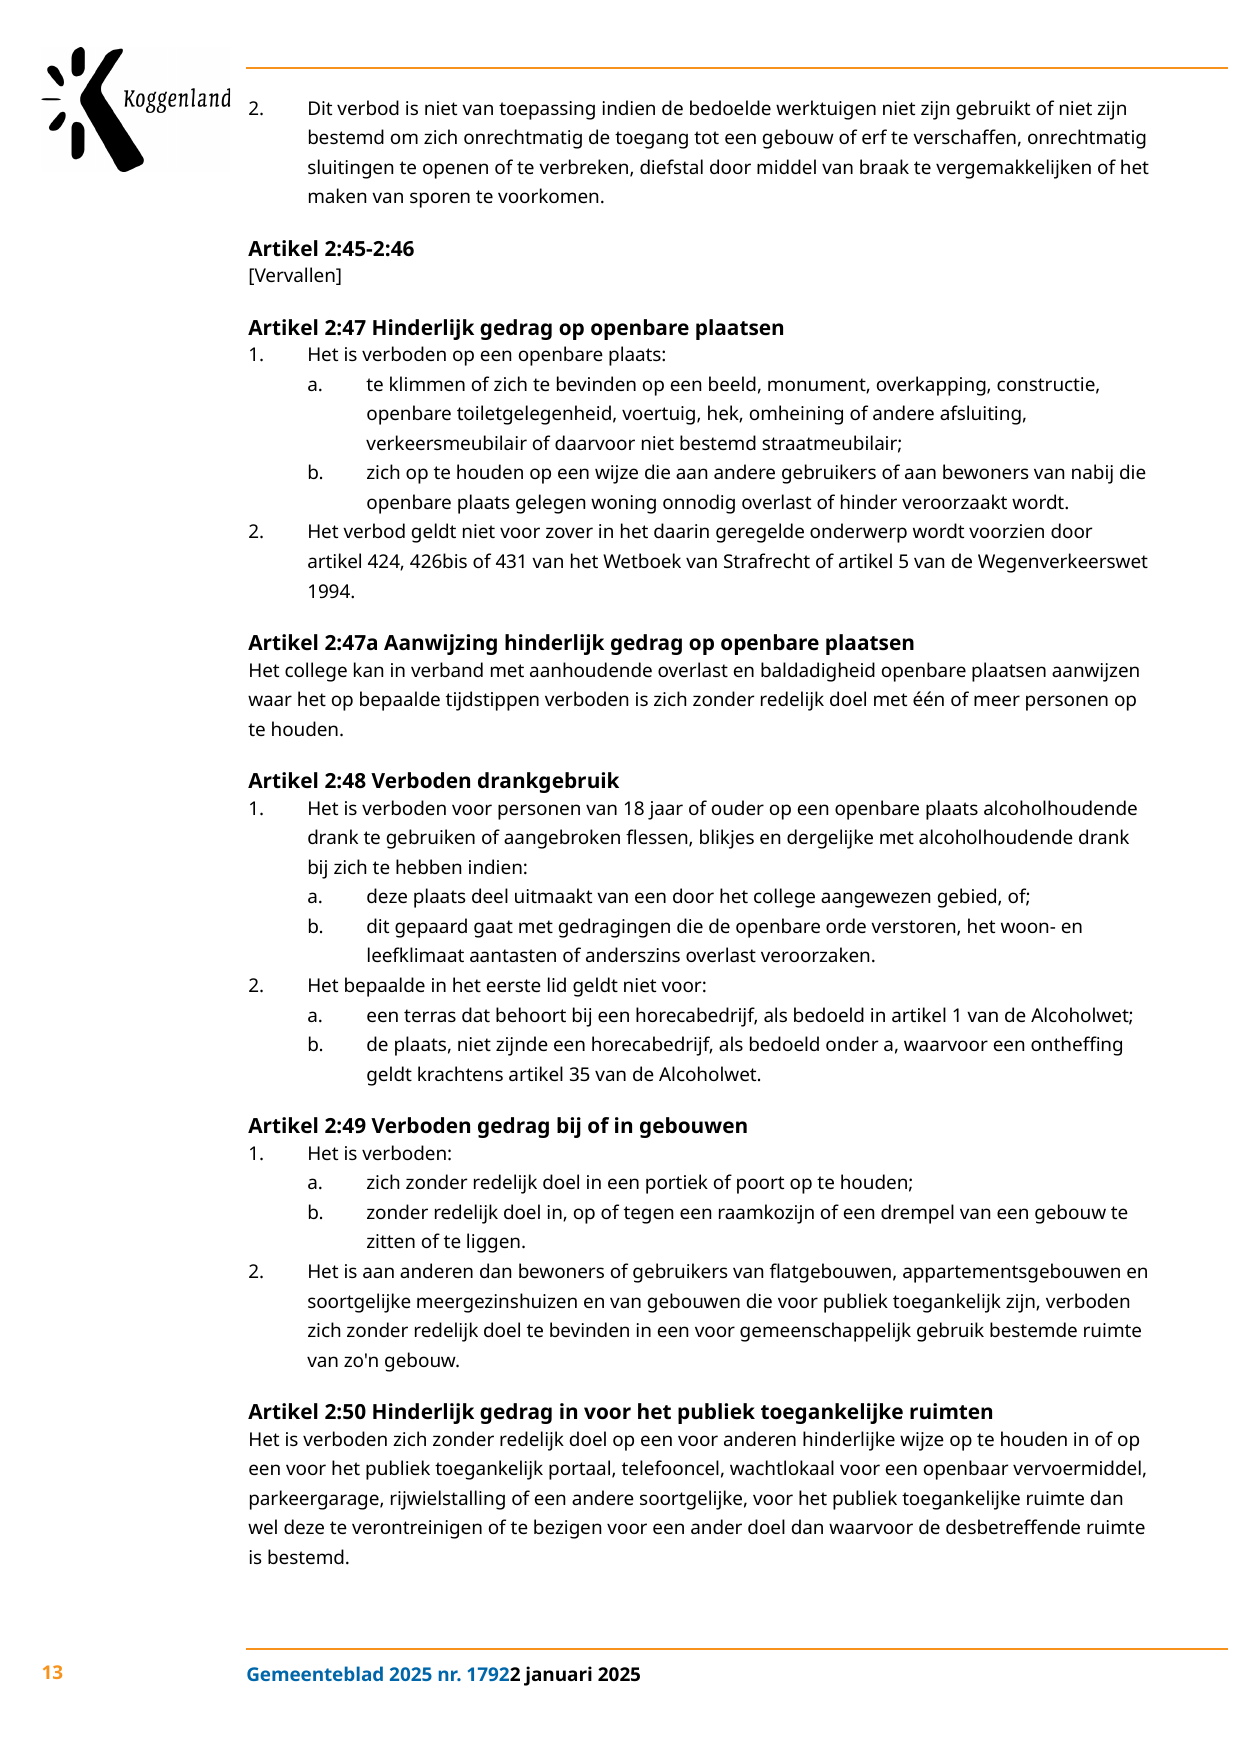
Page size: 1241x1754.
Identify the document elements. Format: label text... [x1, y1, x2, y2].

list deze plaats deel uitmaakt van een door het college aangewezen gebied, of; [307, 883, 1152, 909]
list Het is verboden: [248, 1140, 1152, 1166]
text [Vervallen] [248, 262, 1152, 288]
list Dit verbod is niet van toepassing indien de bedoelde werktuigen niet zijn gebruikt of niet zijn bestemd om zich onrechtmatig de toegang tot een gebouw of erf te verschaffen, onrechtmatig sluitingen te openen of te verbreken, diefstal door middel van braak te vergemakkelijken of het maken van sporen te voorkomen. [248, 95, 1152, 209]
list zich zonder redelijk doel in een portiek of poort op te houden; [307, 1169, 1152, 1195]
list dit gepaard gaat met gedragingen die de openbare orde verstoren, het woon- en leefklimaat aantasten of anderszins overlast veroorzaken. [307, 913, 1152, 968]
text Artikel 2:49 Verboden gedrag bij of in gebouwen [248, 1111, 1152, 1140]
picture [41, 47, 231, 172]
list een terras dat behoort bij een horecabedrijf, als bedoeld in artikel 1 van de Alcoholwet; [307, 1002, 1152, 1028]
text Artikel 2:47a Aanwijzing hinderlijk gedrag op openbare plaatsen [248, 628, 1152, 657]
list Het is verboden op een openbare plaats: [248, 341, 1152, 367]
text Het is verboden zich zonder redelijk doel op een voor anderen hinderlijke wijze op te houden in of op een voor het publiek toegankelijk portaal, telefooncel, wachtlokaal voor een openbaar vervoermiddel, parkeergarage, rijwielstalling of een andere soortgelijke, voor het publiek toegankelijke ruimte dan wel deze te verontreinigen of te bezigen voor een ander doel dan waarvoor de desbetreffende ruimte is bestemd. [248, 1426, 1152, 1570]
list Het bepaalde in het eerste lid geldt niet voor: [248, 972, 1152, 998]
text Het college kan in verband met aanhoudende overlast en baldadigheid openbare plaatsen aanwijzen waar het op bepaalde tijdstippen verboden is zich zonder redelijk doel met één of meer personen op te houden. [248, 657, 1152, 742]
list Het is verboden voor personen van 18 jaar of ouder op een openbare plaats alcoholhoudende drank te gebruiken of aangebroken flessen, blikjes en dergelijke met alcoholhoudende drank bij zich te hebben indien: [248, 795, 1152, 880]
list Het verbod geldt niet voor zover in het daarin geregelde onderwerp wordt voorzien door artikel 424, 426bis of 431 van het Wetboek van Strafrecht of artikel 5 van de Wegenverkeerswet 1994. [248, 519, 1152, 604]
list te klimmen of zich te bevinden op een beeld, monument, overkapping, constructie, openbare toiletgelegenheid, voertuig, hek, omheining of andere afsluiting, verkeersmeubilair of daarvoor niet bestemd straatmeubilair; [307, 371, 1152, 456]
list zonder redelijk doel in, op of tegen een raamkozijn of een drempel van een gebouw te zitten of te liggen. [307, 1199, 1152, 1254]
list zich op te houden op een wijze die aan andere gebruikers of aan bewoners van nabij die openbare plaats gelegen woning onnodig overlast of hinder veroorzaakt wordt. [307, 459, 1152, 515]
text Artikel 2:48 Verboden drankgebruik [248, 766, 1152, 795]
text Artikel 2:50 Hinderlijk gedrag in voor het publiek toegankelijke ruimten [248, 1397, 1152, 1426]
text Artikel 2:47 Hinderlijk gedrag op openbare plaatsen [248, 313, 1152, 341]
text Artikel 2:45-2:46 [248, 234, 1152, 262]
list de plaats, niet zijnde een horecabedrijf, als bedoeld onder a, waarvoor een ontheffing geldt krachtens artikel 35 van de Alcoholwet. [307, 1031, 1152, 1087]
list Het is aan anderen dan bewoners of gebruikers van flatgebouwen, appartementsgebouwen en soortgelijke meergezinshuizen en van gebouwen die voor publiek toegankelijk zijn, verboden zich zonder redelijk doel te bevinden in een voor gemeenschappelijk gebruik bestemde ruimte van zo'n gebouw. [248, 1258, 1152, 1373]
